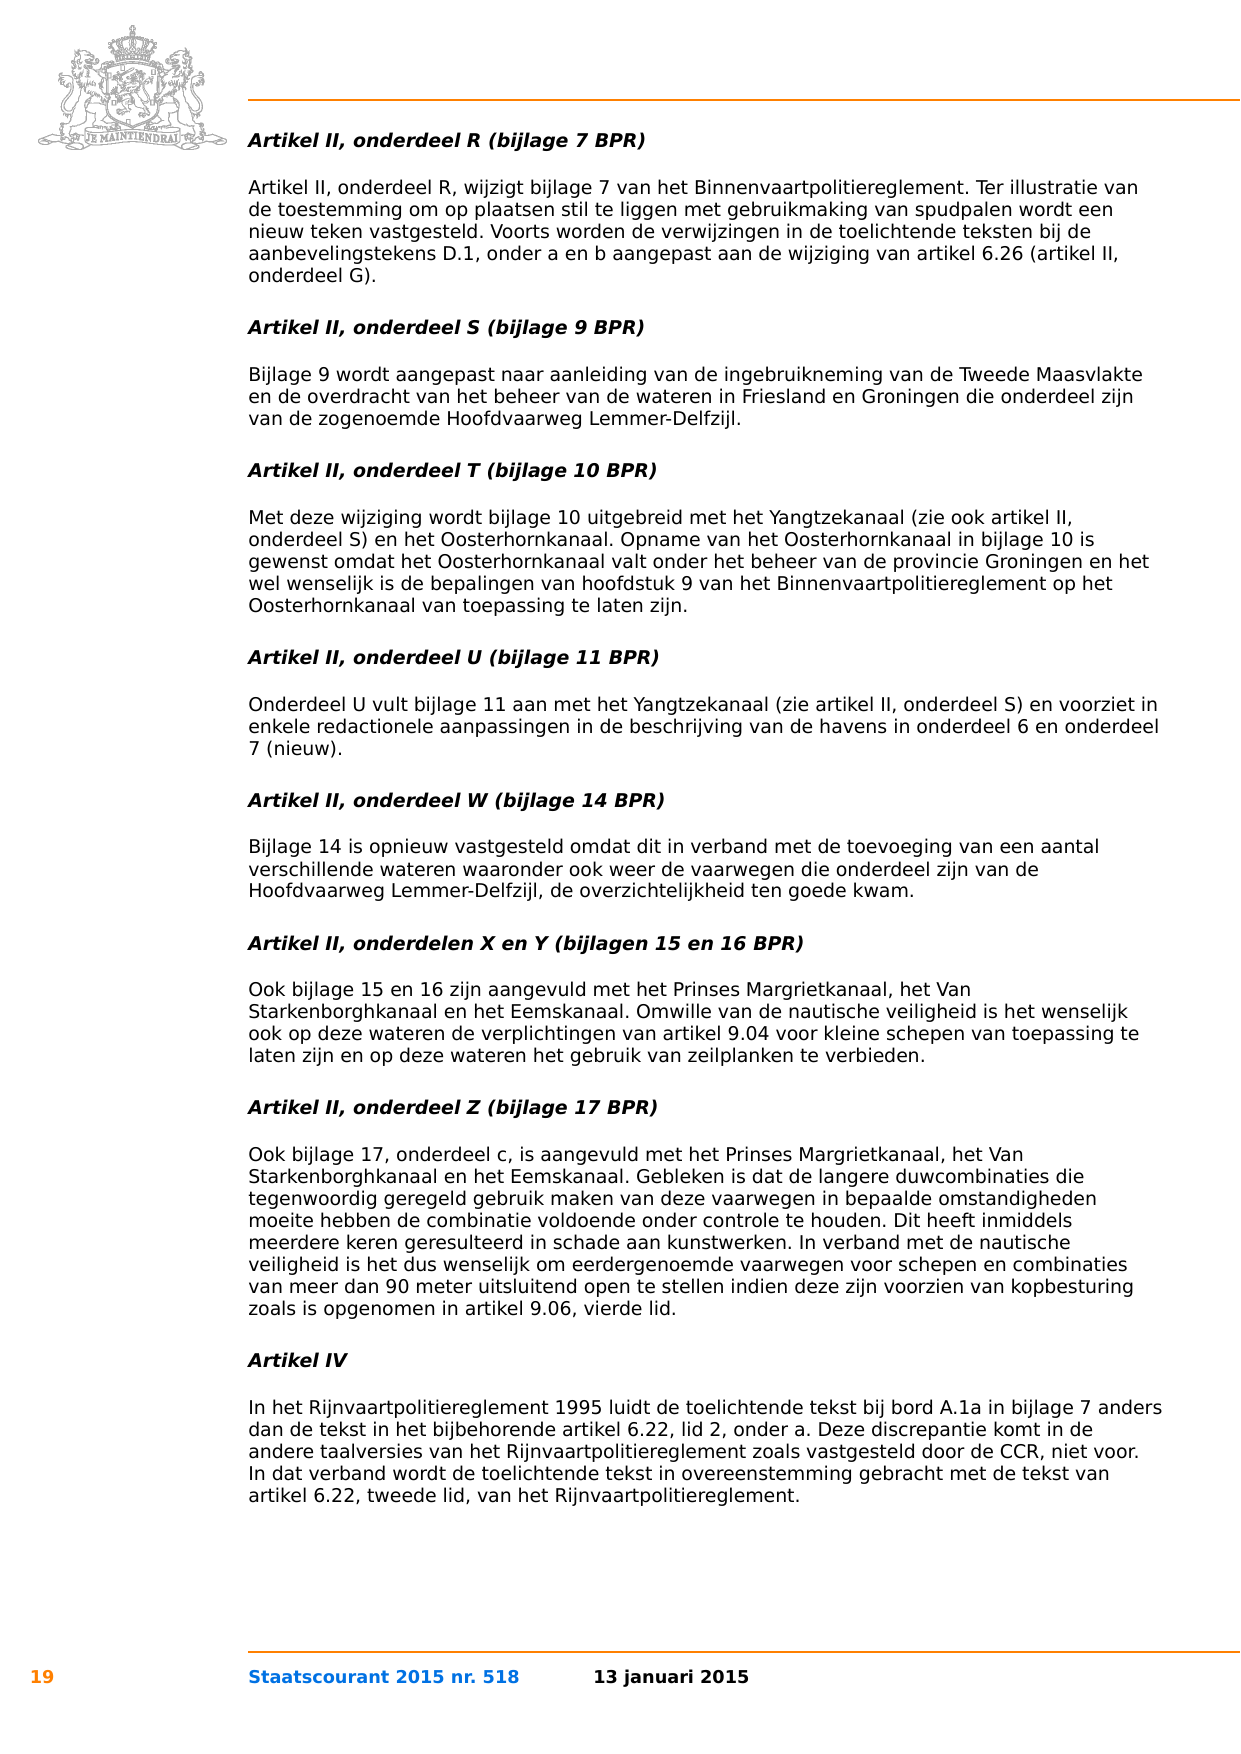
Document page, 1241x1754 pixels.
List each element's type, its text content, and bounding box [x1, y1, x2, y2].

text Ook bijlage 17, onderdeel c, is aangevuld met het Prinses Margrietkanaal, het Van Starkenborghkanaal en het Eemskanaal. Gebleken is dat de langere duwcombinaties die tegenwoordig geregeld gebruik maken van deze vaarwegen in bepaalde omstandigheden moeite hebben de combinatie voldoende onder controle te houden. Dit heeft inmiddels meerdere keren geresulteerd in schade aan kunstwerken. In verband met de nautische veiligheid is het dus wenselijk om eerdergenoemde vaarwegen voor schepen en combinaties van meer dan 90 meter uitsluitend open te stellen indien deze zijn voorzien van kopbesturing zoals is opgenomen in artikel 9.06, vierde lid. [248, 1144, 1163, 1320]
text In het Rijnvaartpolitiereglement 1995 luidt de toelichtende tekst bij bord A.1a in bijlage 7 anders dan de tekst in het bijbehorende artikel 6.22, lid 2, onder a. Deze discrepantie komt in de andere taalversies van het Rijnvaartpolitiereglement zoals vastgesteld door de CCR, niet voor. In dat verband wordt de toelichtende tekst in overeenstemming gebracht met de tekst van artikel 6.22, tweede lid, van het Rijnvaartpolitiereglement. [248, 1397, 1163, 1507]
text Artikel II, onderdeel R, wijzigt bijlage 7 van het Binnenvaartpolitiereglement. Ter illustratie van de toestemming om op plaatsen stil te liggen met gebruikmaking van spudpalen wordt een nieuw teken vastgesteld. Voorts worden de verwijzingen in de toelichtende teksten bij de aanbevelingstekens D.1, onder a en b aangepast aan de wijziging van artikel 6.26 (artikel II, onderdeel G). [248, 177, 1163, 287]
subtitle Artikel II, onderdeel S (bijlage 9 BPR) [248, 317, 1163, 339]
text Ook bijlage 15 en 16 zijn aangevuld met het Prinses Margrietkanaal, het Van Starkenborghkanaal en het Eemskanaal. Omwille van de nautische veiligheid is het wenselijk ook op deze wateren de verplichtingen van artikel 9.04 voor kleine schepen van toepassing te laten zijn en op deze wateren het gebruik van zeilplanken te verbieden. [248, 979, 1163, 1067]
text Met deze wijziging wordt bijlage 10 uitgebreid met het Yangtzekanaal (zie ook artikel II, onderdeel S) en het Oosterhornkanaal. Opname van het Oosterhornkanaal in bijlage 10 is gewenst omdat het Oosterhornkanaal valt onder het beheer van de provincie Groningen en het wel wenselijk is de bepalingen van hoofdstuk 9 van het Binnenvaartpolitiereglement op het Oosterhornkanaal van toepassing te laten zijn. [248, 507, 1163, 617]
text Onderdeel U vult bijlage 11 aan met het Yangtzekanaal (zie artikel II, onderdeel S) en voorziet in enkele redactionele aanpassingen in de beschrijving van de havens in onderdeel 6 en onderdeel 7 (nieuw). [248, 693, 1163, 759]
subtitle Artikel II, onderdelen X en Y (bijlagen 15 en 16 BPR) [248, 932, 1163, 954]
subtitle Artikel II, onderdeel U (bijlage 11 BPR) [248, 647, 1163, 668]
subtitle Artikel II, onderdeel T (bijlage 10 BPR) [248, 460, 1163, 482]
subtitle Artikel II, onderdeel W (bijlage 14 BPR) [248, 789, 1163, 811]
picture [38, 25, 227, 150]
text Bijlage 9 wordt aangepast naar aanleiding van de ingebruikneming van de Tweede Maasvlakte en de overdracht van het beheer van de wateren in Friesland en Groningen die onderdeel zijn van de zogenoemde Hoofdvaarweg Lemmer-Delfzijl. [248, 364, 1163, 430]
subtitle Artikel II, onderdeel Z (bijlage 17 BPR) [248, 1097, 1163, 1119]
subtitle Artikel IV [248, 1350, 1163, 1372]
text Bijlage 14 is opnieuw vastgesteld omdat dit in verband met de toevoeging van een aantal verschillende wateren waaronder ook weer de vaarwegen die onderdeel zijn van de Hoofdvaarweg Lemmer-Delfzijl, de overzichtelijkheid ten goede kwam. [248, 836, 1163, 902]
subtitle Artikel II, onderdeel R (bijlage 7 BPR) [248, 130, 1163, 152]
